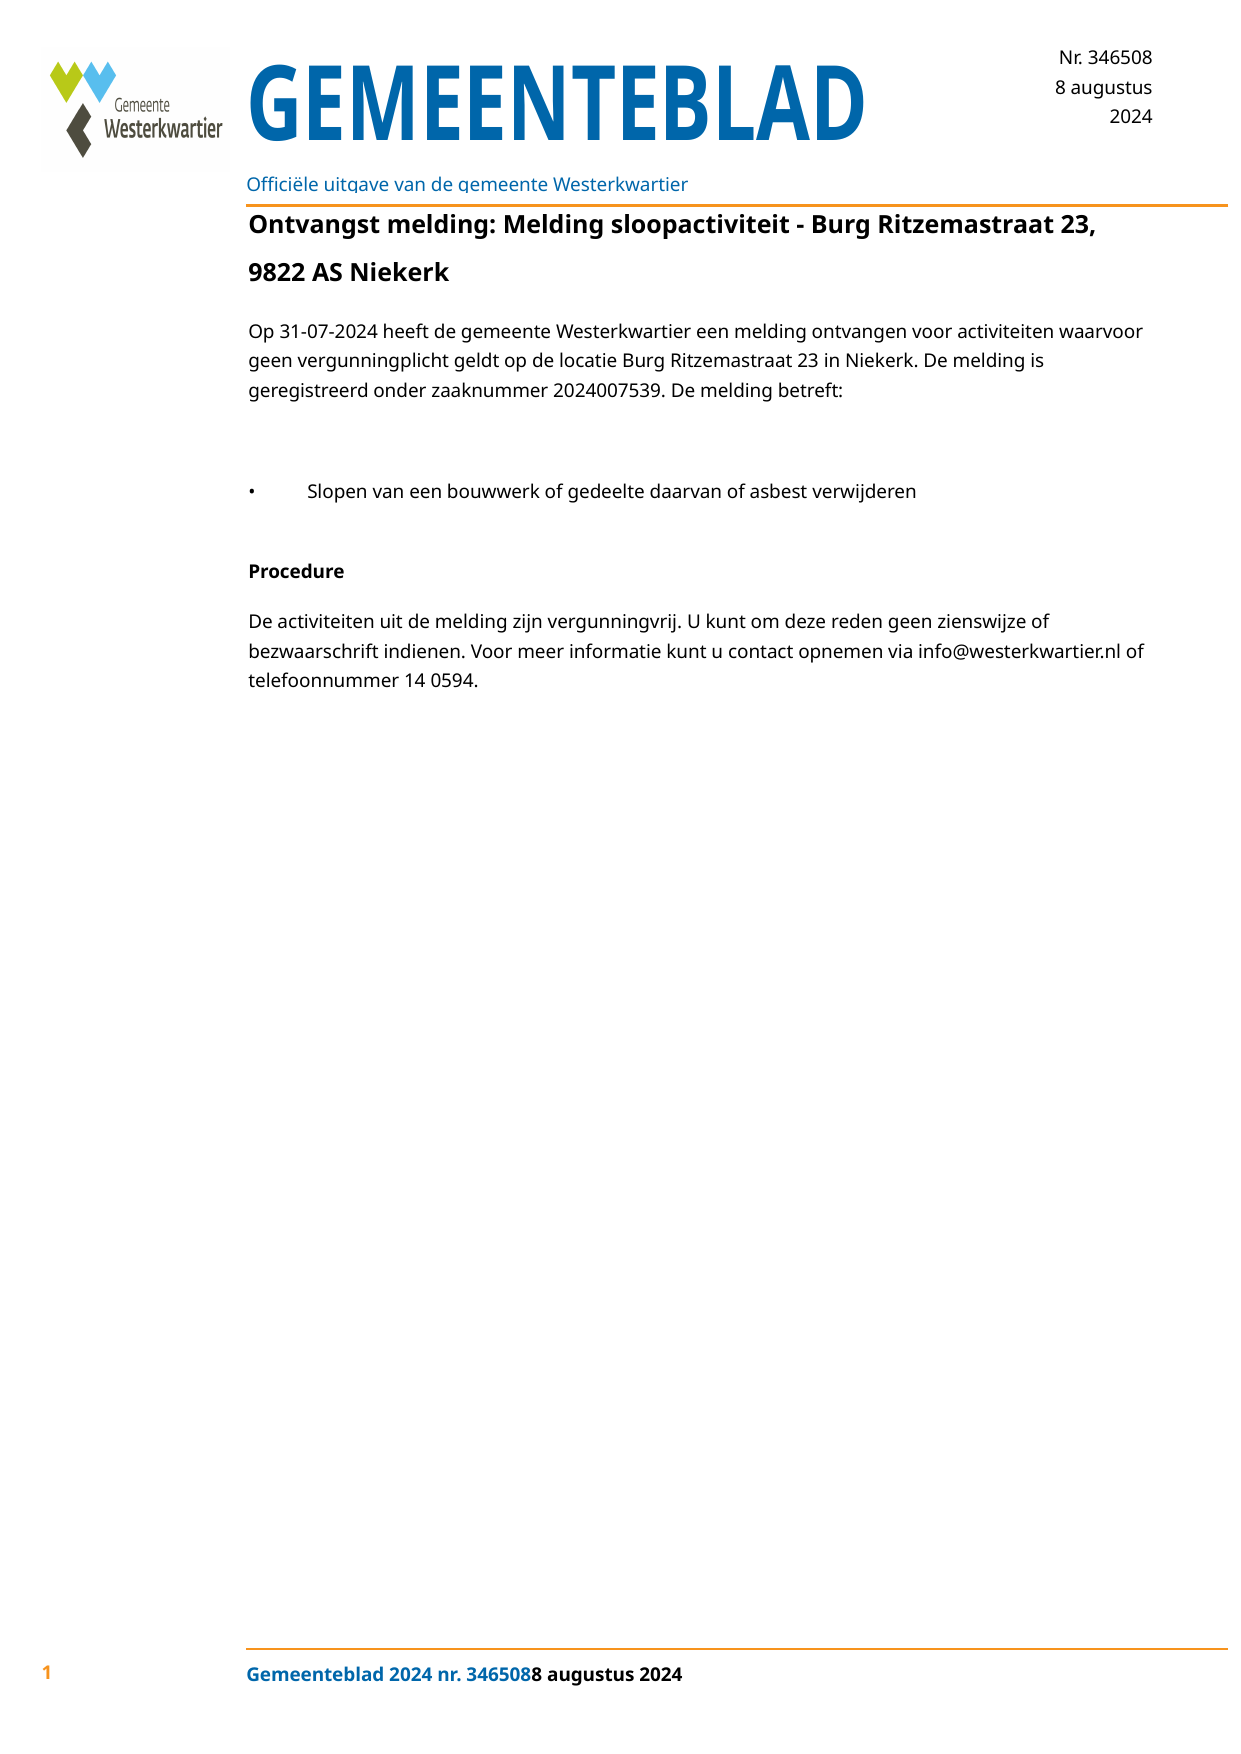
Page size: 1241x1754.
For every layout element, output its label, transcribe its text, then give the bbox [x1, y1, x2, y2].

text De activiteiten uit de melding zijn vergunningvrij. U kunt om deze reden geen zienswijze of bezwaarschrift indienen. Voor meer informatie kunt u contact opnemen via info@westerkwartier.nl of telefoonnummer 14 0594. [248, 608, 1152, 693]
list Slopen van een bouwwerk of gedeelte daarvan of asbest verwijderen [248, 478, 1152, 504]
picture [41, 47, 231, 172]
text Op 31-07-2024 heeft de gemeente Westerkwartier een melding ontvangen voor activiteiten waarvoor geen vergunningplicht geldt op de locatie Burg Ritzemastraat 23 in Niekerk. De melding is geregistreerd onder zaaknummer 2024007539. De melding betreft: [248, 318, 1152, 403]
text Ontvangst melding: Melding sloopactiviteit - Burg Ritzemastraat 23, 9822 AS Niekerk [248, 207, 1152, 288]
text Procedure [248, 558, 1152, 584]
